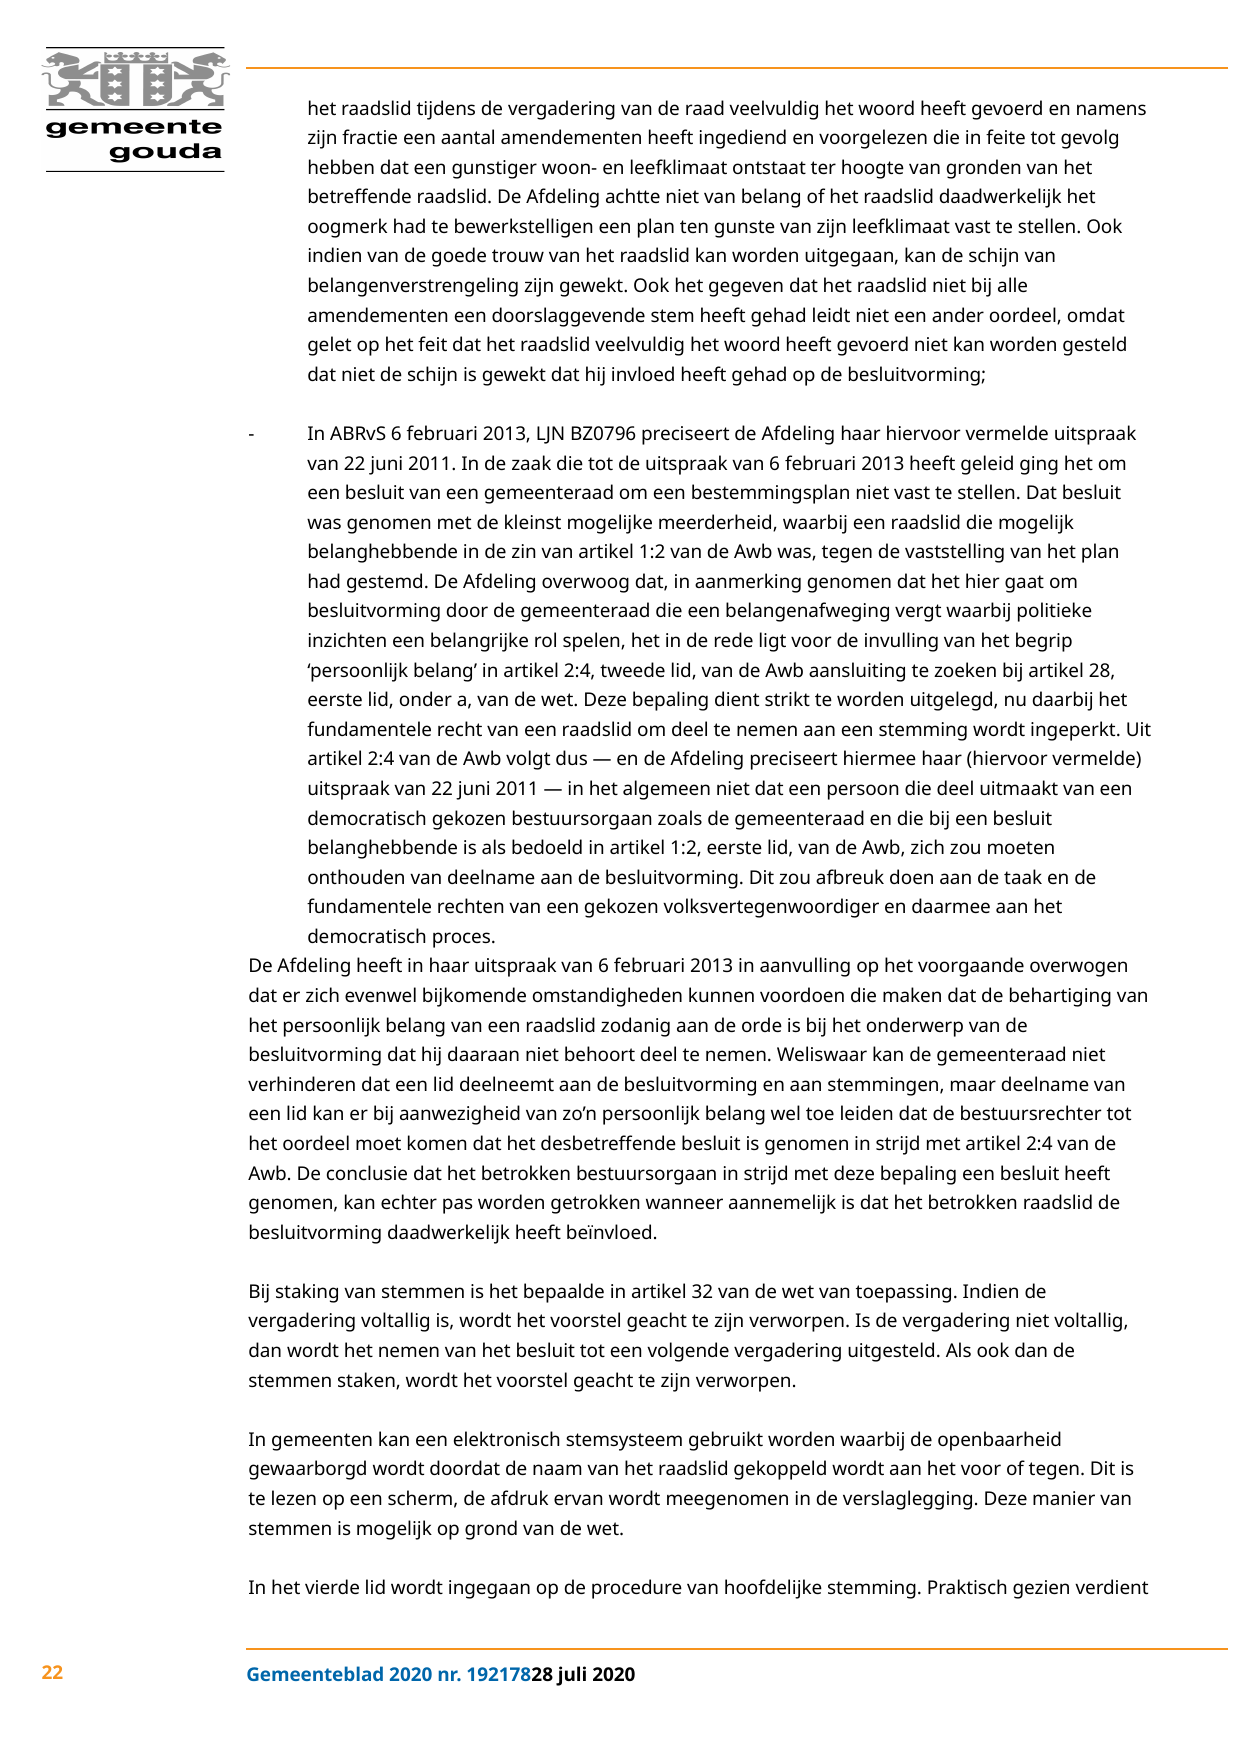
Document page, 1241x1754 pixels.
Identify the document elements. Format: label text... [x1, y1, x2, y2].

text In het vierde lid wordt ingegaan op de procedure van hoofdelijke stemming. Praktisch gezien verdient [248, 1574, 1152, 1600]
text De Afdeling heeft in haar uitspraak van 6 februari 2013 in aanvulling op het voorgaande overwogen dat er zich evenwel bijkomende omstandigheden kunnen voordoen die maken dat de behartiging van het persoonlijk belang van een raadslid zodanig aan de orde is bij het onderwerp van de besluitvorming dat hij daaraan niet behoort deel te nemen. Weliswaar kan de gemeenteraad niet verhinderen dat een lid deelneemt aan de besluitvorming en aan stemmingen, maar deelname van een lid kan er bij aanwezigheid van zo’n persoonlijk belang wel toe leiden dat de bestuursrechter tot het oordeel moet komen dat het desbetreffende besluit is genomen in strijd met artikel 2:4 van de Awb. De conclusie dat het betrokken bestuursorgaan in strijd met deze bepaling een besluit heeft genomen, kan echter pas worden getrokken wanneer aannemelijk is dat het betrokken raadslid de besluitvorming daadwerkelijk heeft beïnvloed. [248, 953, 1152, 1245]
picture [41, 47, 231, 172]
list het raadslid tijdens de vergadering van de raad veelvuldig het woord heeft gevoerd en namens zijn fractie een aantal amendementen heeft ingediend en voorgelezen die in feite tot gevolg hebben dat een gunstiger woon- en leefklimaat ontstaat ter hoogte van gronden van het betreffende raadslid. De Afdeling achtte niet van belang of het raadslid daadwerkelijk het oogmerk had te bewerkstelligen een plan ten gunste van zijn leefklimaat vast te stellen. Ook indien van de goede trouw van het raadslid kan worden uitgegaan, kan de schijn van belangenverstrengeling zijn gewekt. Ook het gegeven dat het raadslid niet bij alle amendementen een doorslaggevende stem heeft gehad leidt niet een ander oordeel, omdat gelet op het feit dat het raadslid veelvuldig het woord heeft gevoerd niet kan worden gesteld dat niet de schijn is gewekt dat hij invloed heeft gehad op de besluitvorming; [248, 95, 1152, 387]
text In gemeenten kan een elektronisch stemsysteem gebruikt worden waarbij de openbaarheid gewaarborgd wordt doordat de naam van het raadslid gekoppeld wordt aan het voor of tegen. Dit is te lezen op een scherm, de afdruk ervan wordt meegenomen in de verslaglegging. Deze manier van stemmen is mogelijk op grond van de wet. [248, 1426, 1152, 1541]
list In ABRvS 6 februari 2013, LJN BZ0796 preciseert de Afdeling haar hiervoor vermelde uitspraak van 22 juni 2011. In de zaak die tot de uitspraak van 6 februari 2013 heeft geleid ging het om een besluit van een gemeenteraad om een bestemmingsplan niet vast te stellen. Dat besluit was genomen met de kleinst mogelijke meerderheid, waarbij een raadslid die mogelijk belanghebbende in de zin van artikel 1:2 van de Awb was, tegen de vaststelling van het plan had gestemd. De Afdeling overwoog dat, in aanmerking genomen dat het hier gaat om besluitvorming door de gemeenteraad die een belangenafweging vergt waarbij politieke inzichten een belangrijke rol spelen, het in de rede ligt voor de invulling van het begrip ‘persoonlijk belang’ in artikel 2:4, tweede lid, van de Awb aansluiting te zoeken bij artikel 28, eerste lid, onder a, van de wet. Deze bepaling dient strikt te worden uitgelegd, nu daarbij het fundamentele recht van een raadslid om deel te nemen aan een stemming wordt ingeperkt. Uit artikel 2:4 van de Awb volgt dus — en de Afdeling preciseert hiermee haar (hiervoor vermelde) uitspraak van 22 juni 2011 — in het algemeen niet dat een persoon die deel uitmaakt van een democratisch gekozen bestuursorgaan zoals de gemeenteraad en die bij een besluit belanghebbende is als bedoeld in artikel 1:2, eerste lid, van de Awb, zich zou moeten onthouden van deelname aan de besluitvorming. Dit zou afbreuk doen aan de taak en de fundamentele rechten van een gekozen volksvertegenwoordiger en daarmee aan het democratisch proces. [248, 420, 1152, 949]
text Bij staking van stemmen is het bepaalde in artikel 32 van de wet van toepassing. Indien de vergadering voltallig is, wordt het voorstel geacht te zijn verworpen. Is de vergadering niet voltallig, dan wordt het nemen van het besluit tot een volgende vergadering uitgesteld. Als ook dan de stemmen staken, wordt het voorstel geacht te zijn verworpen. [248, 1278, 1152, 1393]
